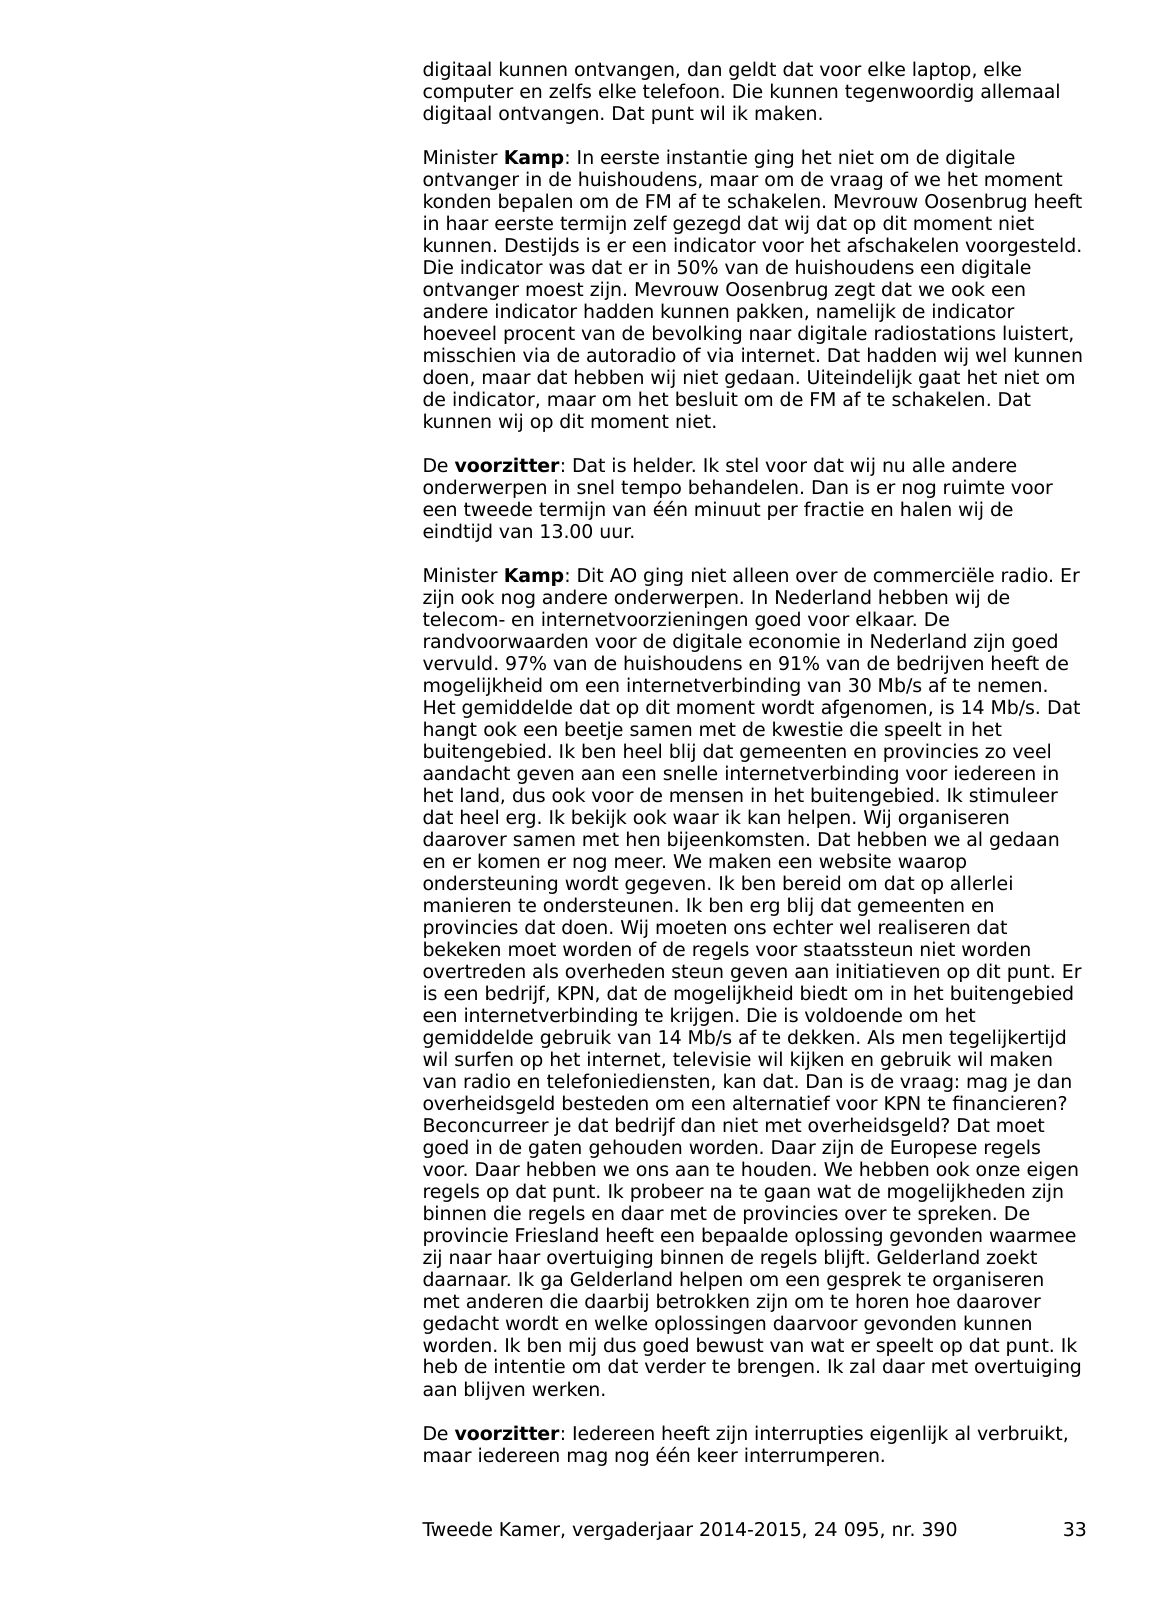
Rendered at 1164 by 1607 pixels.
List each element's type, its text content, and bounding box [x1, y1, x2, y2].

text De voorzitter: Iedereen heeft zijn interrupties eigenlijk al verbruikt, maar iedereen mag nog één keer interrumperen. [422, 1423, 1087, 1467]
text Minister Kamp: In eerste instantie ging het niet om de digitale ontvanger in de huishoudens, maar om de vraag of we het moment konden bepalen om de FM af te schakelen. Mevrouw Oosenbrug heeft in haar eerste termijn zelf gezegd dat wij dat op dit moment niet kunnen. Destijds is er een indicator voor het afschakelen voorgesteld. Die indicator was dat er in 50% van de huishoudens een digitale ontvanger moest zijn. Mevrouw Oosenbrug zegt dat we ook een andere indicator hadden kunnen pakken, namelijk de indicator hoeveel procent van de bevolking naar digitale radiostations luistert, misschien via de autoradio of via internet. Dat hadden wij wel kunnen doen, maar dat hebben wij niet gedaan. Uiteindelijk gaat het niet om de indicator, maar om het besluit om de FM af te schakelen. Dat kunnen wij op dit moment niet. [422, 147, 1087, 433]
text Minister Kamp: Dit AO ging niet alleen over de commerciële radio. Er zijn ook nog andere onderwerpen. In Nederland hebben wij de telecom- en internetvoorzieningen goed voor elkaar. De randvoorwaarden voor de digitale economie in Nederland zijn goed vervuld. 97% van de huishoudens en 91% van de bedrijven heeft de mogelijkheid om een internetverbinding van 30 Mb/s af te nemen. Het gemiddelde dat op dit moment wordt afgenomen, is 14 Mb/s. Dat hangt ook een beetje samen met de kwestie die speelt in het buitengebied. Ik ben heel blij dat gemeenten en provincies zo veel aandacht geven aan een snelle internetverbinding voor iedereen in het land, dus ook voor de mensen in het buitengebied. Ik stimuleer dat heel erg. Ik bekijk ook waar ik kan helpen. Wij organiseren daarover samen met hen bijeenkomsten. Dat hebben we al gedaan en er komen er nog meer. We maken een website waarop ondersteuning wordt gegeven. Ik ben bereid om dat op allerlei manieren te ondersteunen. Ik ben erg blij dat gemeenten en provincies dat doen. Wij moeten ons echter wel realiseren dat bekeken moet worden of de regels voor staatssteun niet worden overtreden als overheden steun geven aan initiatieven op dit punt. Er is een bedrijf, KPN, dat de mogelijkheid biedt om in het buitengebied een internetverbinding te krijgen. Die is voldoende om het gemiddelde gebruik van 14 Mb/s af te dekken. Als men tegelijkertijd wil surfen op het internet, televisie wil kijken en gebruik wil maken van radio en telefoniediensten, kan dat. Dan is de vraag: mag je dan overheidsgeld besteden om een alternatief voor KPN te financieren? Beconcurreer je dat bedrijf dan niet met overheidsgeld? Dat moet goed in de gaten gehouden worden. Daar zijn de Europese regels voor. Daar hebben we ons aan te houden. We hebben ook onze eigen regels op dat punt. Ik probeer na te gaan wat de mogelijkheden zijn binnen die regels en daar met de provincies over te spreken. De provincie Friesland heeft een bepaalde oplossing gevonden waarmee zij naar haar overtuiging binnen de regels blijft. Gelderland zoekt daarnaar. Ik ga Gelderland helpen om een gesprek te organiseren met anderen die daarbij betrokken zijn om te horen hoe daarover gedacht wordt en welke oplossingen daarvoor gevonden kunnen worden. Ik ben mij dus goed bewust van wat er speelt op dat punt. Ik heb de intentie om dat verder te brengen. Ik zal daar met overtuiging aan blijven werken. [422, 565, 1087, 1400]
text De voorzitter: Dat is helder. Ik stel voor dat wij nu alle andere onderwerpen in snel tempo behandelen. Dan is er nog ruimte voor een tweede termijn van één minuut per fractie en halen wij de eindtijd van 13.00 uur. [422, 455, 1087, 543]
text digitaal kunnen ontvangen, dan geldt dat voor elke laptop, elke computer en zelfs elke telefoon. Die kunnen tegenwoordig allemaal digitaal ontvangen. Dat punt wil ik maken. [422, 59, 1087, 125]
